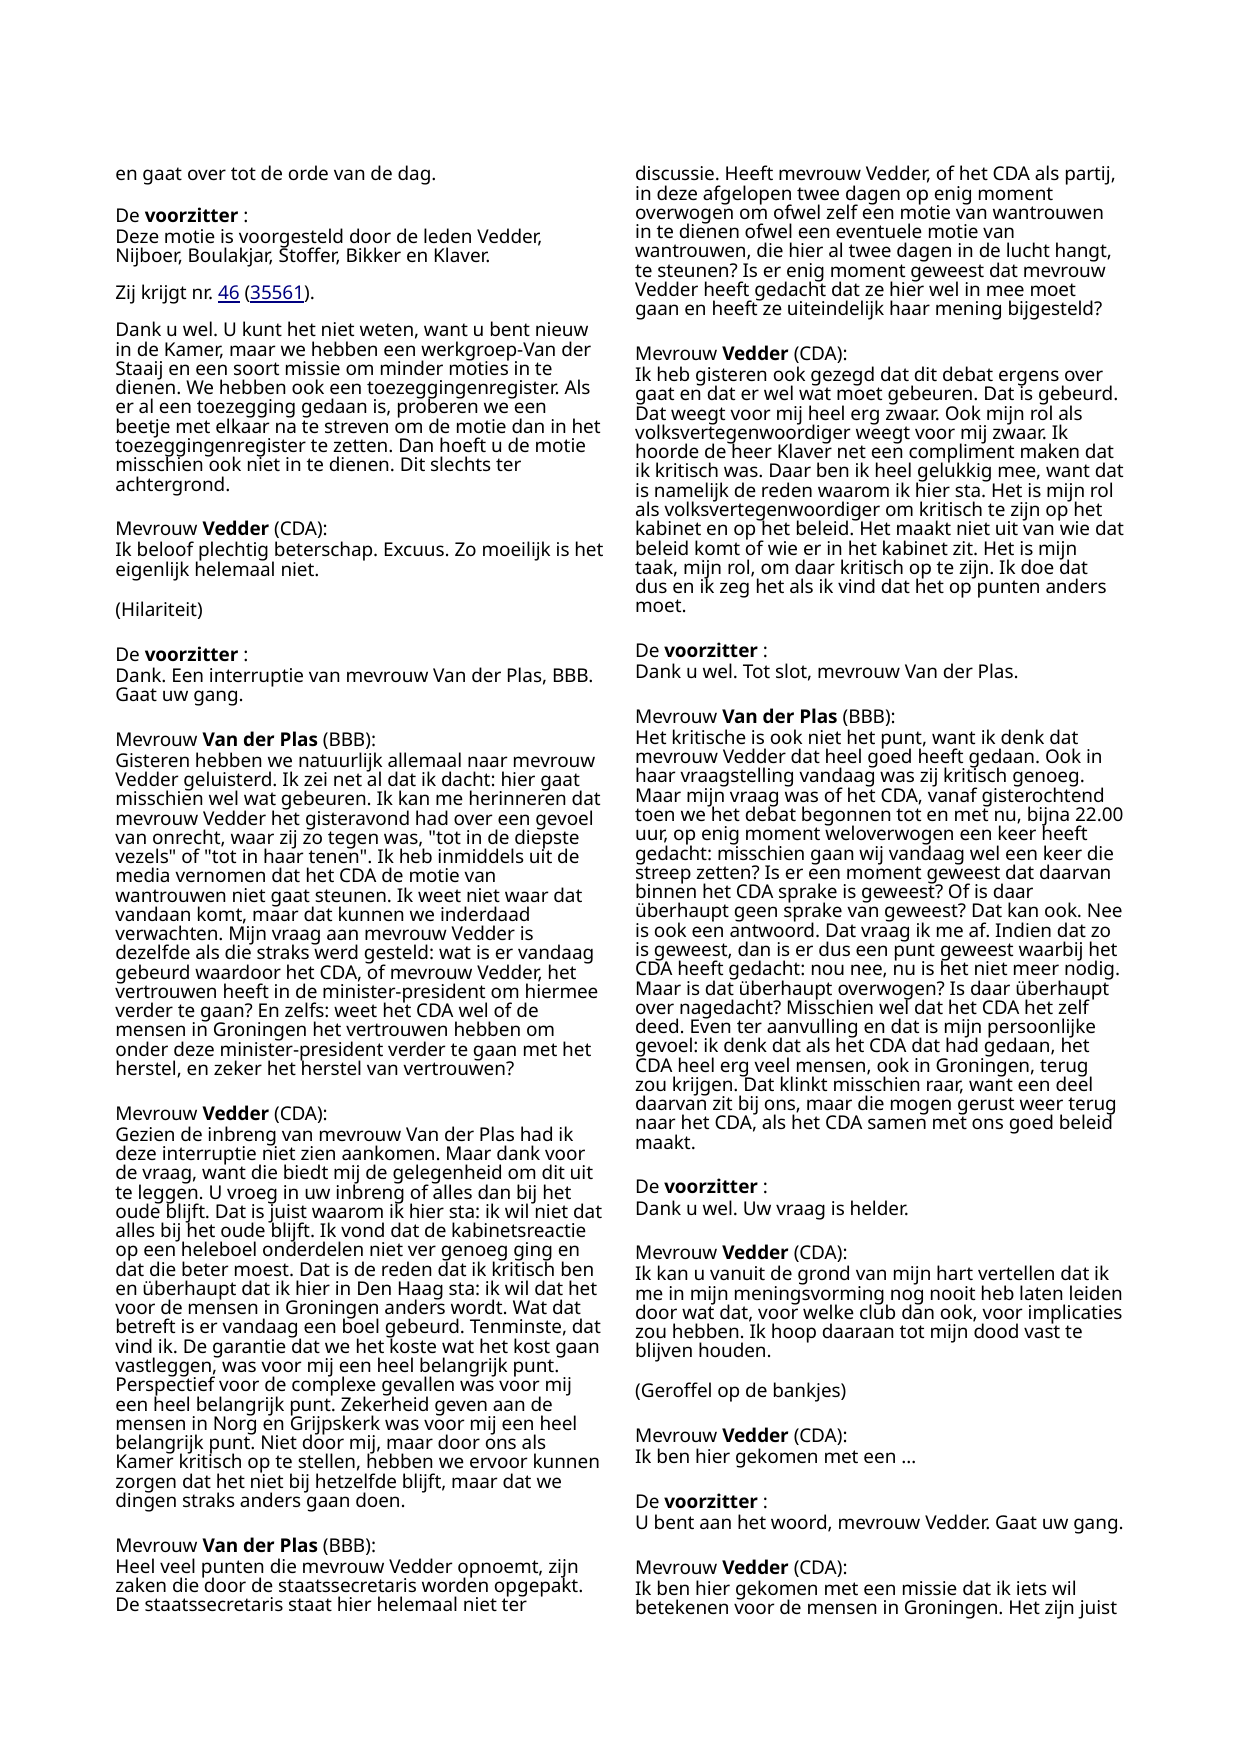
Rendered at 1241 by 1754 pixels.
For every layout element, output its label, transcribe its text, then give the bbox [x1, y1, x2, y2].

text De voorzitter : [635, 1488, 1125, 1514]
text Deze motie is voorgesteld door de leden Vedder, Nijboer, Boulakjar, Stoffer, Bikker en Klaver. [115, 228, 605, 267]
text Dank u wel. Uw vraag is helder. [635, 1199, 1125, 1219]
text Ik heb gisteren ook gezegd dat dit debat ergens over gaat en dat er wel wat moet gebeuren. Dat is gebeurd. Dat weegt voor mij heel erg zwaar. Ook mijn rol als volksvertegenwoordiger weegt voor mij zwaar. Ik hoorde de heer Klaver net een compliment maken dat ik kritisch was. Daar ben ik heel gelukkig mee, want dat is namelijk de reden waarom ik hier sta. Het is mijn rol als volksvertegenwoordiger om kritisch te zijn op het kabinet en op het beleid. Het maakt niet uit van wie dat beleid komt of wie er in het kabinet zit. Het is mijn taak, mijn rol, om daar kritisch op te zijn. Ik doe dat dus en ik zeg het als ik vind dat het op punten anders moet. [635, 366, 1125, 617]
text en gaat over tot de orde van de dag. [115, 165, 605, 184]
text U bent aan het woord, mevrouw Vedder. Gaat uw gang. [635, 1514, 1125, 1533]
text Mevrouw Vedder (CDA): [635, 340, 1125, 366]
text Mevrouw Van der Plas (BBB): [115, 1532, 605, 1558]
text Dank. Een interruptie van mevrouw Van der Plas, BBB. Gaat uw gang. [115, 667, 605, 705]
text Mevrouw Vedder (CDA): [115, 516, 605, 541]
text Dank u wel. U kunt het niet weten, want u bent nieuw in de Kamer, maar we hebben een werkgroep-Van der Staaij en een soort missie om minder moties in te dienen. We hebben ook een toezeggingenregister. Als er al een toezegging gedaan is, proberen we een beetje met elkaar na te streven om de motie dan in het toezeggingenregister te zetten. Dan hoeft u de motie misschien ook niet in te dienen. Dit slechts ter achtergrond. [115, 321, 605, 495]
text (Geroffel op de bankjes) [635, 1382, 1125, 1402]
text De voorzitter : [115, 202, 605, 228]
text De voorzitter : [635, 1174, 1125, 1199]
text Dank u wel. Tot slot, mevrouw Van der Plas. [635, 663, 1125, 682]
text Mevrouw Vedder (CDA): [635, 1423, 1125, 1448]
text Mevrouw Van der Plas (BBB): [635, 703, 1125, 729]
text Mevrouw Van der Plas (BBB): [115, 726, 605, 752]
text (Hilariteit) [115, 601, 605, 620]
text De voorzitter : [635, 637, 1125, 663]
text Mevrouw Vedder (CDA): [635, 1239, 1125, 1265]
text Zij krijgt nr. 46 (35561). [115, 284, 605, 303]
text Ik beloof plechtig beterschap. Excuus. Zo moeilijk is het eigenlijk helemaal niet. [115, 541, 605, 580]
text discussie. Heeft mevrouw Vedder, of het CDA als partij, in deze afgelopen twee dagen op enig moment overwogen om ofwel zelf een motie van wantrouwen in te dienen ofwel een eventuele motie van wantrouwen, die hier al twee dagen in de lucht hangt, te steunen? Is er enig moment geweest dat mevrouw Vedder heeft gedacht dat ze hier wel in mee moet gaan en heeft ze uiteindelijk haar mening bijgesteld? [635, 165, 1125, 319]
text Ik ben hier gekomen met een … [635, 1448, 1125, 1468]
text De voorzitter : [115, 641, 605, 667]
text Mevrouw Vedder (CDA): [635, 1554, 1125, 1580]
text Ik kan u vanuit de grond van mijn hart vertellen dat ik me in mijn meningsvorming nog nooit heb laten leiden door wat dat, voor welke club dan ook, voor implicaties zou hebben. Ik hoop daaraan tot mijn dood vast te blijven houden. [635, 1265, 1125, 1362]
text Mevrouw Vedder (CDA): [115, 1100, 605, 1126]
text Gisteren hebben we natuurlijk allemaal naar mevrouw Vedder geluisterd. Ik zei net al dat ik dacht: hier gaat misschien wel wat gebeuren. Ik kan me herinneren dat mevrouw Vedder het gisteravond had over een gevoel van onrecht, waar zij zo tegen was, "tot in de diepste vezels" of "tot in haar tenen". Ik heb inmiddels uit de media vernomen dat het CDA de motie van wantrouwen niet gaat steunen. Ik weet niet waar dat vandaan komt, maar dat kunnen we inderdaad verwachten. Mijn vraag aan mevrouw Vedder is dezelfde als die straks werd gesteld: wat is er vandaag gebeurd waardoor het CDA, of mevrouw Vedder, het vertrouwen heeft in de minister-president om hiermee verder te gaan? En zelfs: weet het CDA wel of de mensen in Groningen het vertrouwen hebben om onder deze minister-president verder te gaan met het herstel, en zeker het herstel van vertrouwen? [115, 752, 605, 1079]
text Gezien de inbreng van mevrouw Van der Plas had ik deze interruptie niet zien aankomen. Maar dank voor de vraag, want die biedt mij de gelegenheid om dit uit te leggen. U vroeg in uw inbreng of alles dan bij het oude blijft. Dat is juist waarom ik hier sta: ik wil niet dat alles bij het oude blijft. Ik vond dat de kabinetsreactie op een heleboel onderdelen niet ver genoeg ging en dat die beter moest. Dat is de reden dat ik kritisch ben en überhaupt dat ik hier in Den Haag sta: ik wil dat het voor de mensen in Groningen anders wordt. Wat dat betreft is er vandaag een boel gebeurd. Tenminste, dat vind ik. De garantie dat we het koste wat het kost gaan vastleggen, was voor mij een heel belangrijk punt. Perspectief voor de complexe gevallen was voor mij een heel belangrijk punt. Zekerheid geven aan de mensen in Norg en Grijpskerk was voor mij een heel belangrijk punt. Niet door mij, maar door ons als Kamer kritisch op te stellen, hebben we ervoor kunnen zorgen dat het niet bij hetzelfde blijft, maar dat we dingen straks anders gaan doen. [115, 1126, 605, 1511]
text Ik ben hier gekomen met een missie dat ik iets wil betekenen voor de mensen in Groningen. Het zijn juist [635, 1580, 1125, 1618]
text Het kritische is ook niet het punt, want ik denk dat mevrouw Vedder dat heel goed heeft gedaan. Ook in haar vraagstelling vandaag was zij kritisch genoeg. Maar mijn vraag was of het CDA, vanaf gisterochtend toen we het debat begonnen tot en met nu, bijna 22.00 uur, op enig moment weloverwogen een keer heeft gedacht: misschien gaan wij vandaag wel een keer die streep zetten? Is er een moment geweest dat daarvan binnen het CDA sprake is geweest? Of is daar überhaupt geen sprake van geweest? Dat kan ook. Nee is ook een antwoord. Dat vraag ik me af. Indien dat zo is geweest, dan is er dus een punt geweest waarbij het CDA heeft gedacht: nou nee, nu is het niet meer nodig. Maar is dat überhaupt overwogen? Is daar überhaupt over nagedacht? Misschien wel dat het CDA het zelf deed. Even ter aanvulling en dat is mijn persoonlijke gevoel: ik denk dat als het CDA dat had gedaan, het CDA heel erg veel mensen, ook in Groningen, terug zou krijgen. Dat klinkt misschien raar, want een deel daarvan zit bij ons, maar die mogen gerust weer terug naar het CDA, als het CDA samen met ons goed beleid maakt. [635, 729, 1125, 1153]
text Heel veel punten die mevrouw Vedder opnoemt, zijn zaken die door de staatssecretaris worden opgepakt. De staatssecretaris staat hier helemaal niet ter [115, 1558, 605, 1616]
